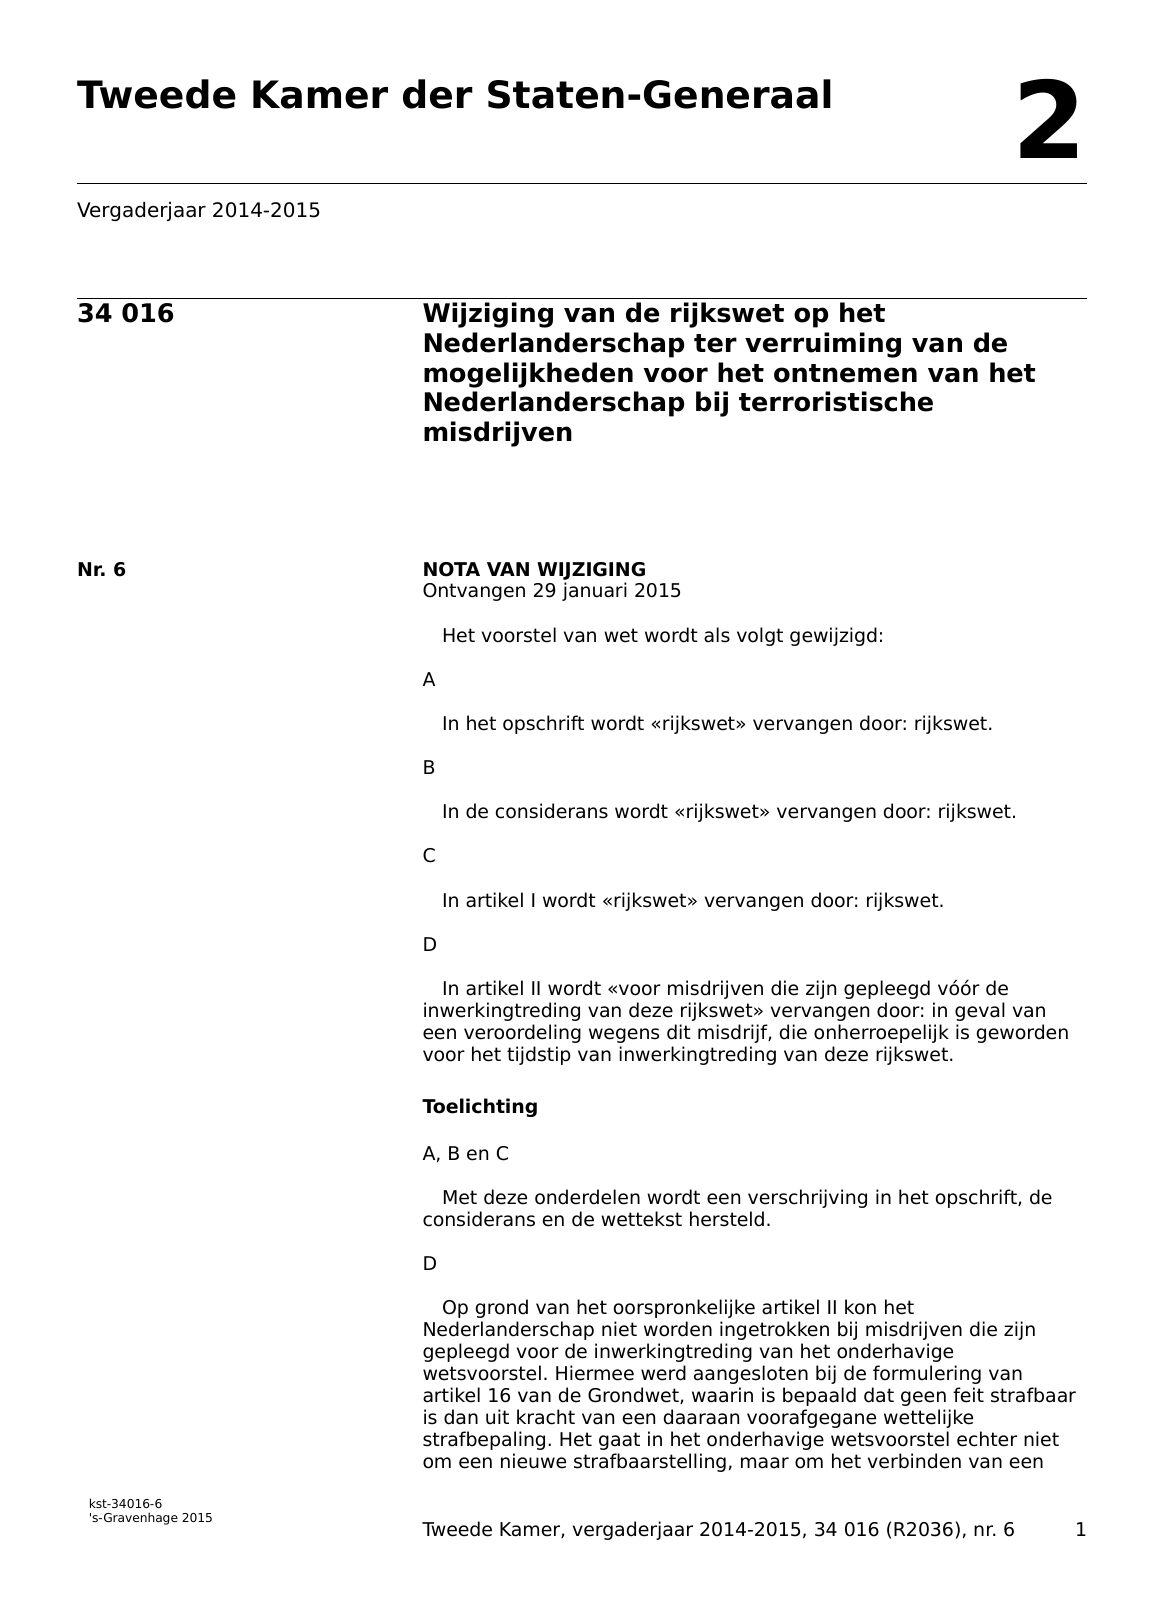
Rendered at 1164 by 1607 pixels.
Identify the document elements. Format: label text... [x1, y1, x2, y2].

text In artikel I wordt «rijkswet» vervangen door: rijkswet. [422, 889, 1087, 912]
subtitle A, B en C [422, 1143, 1087, 1165]
table_cell Vergaderjaar 2014-2015 [77, 184, 1087, 298]
text In het opschrift wordt «rijkswet» vervangen door: rijkswet. [422, 713, 1087, 735]
subtitle D [422, 1253, 1087, 1275]
subtitle A [422, 669, 1087, 691]
subtitle B [422, 757, 1087, 779]
text Met deze onderdelen wordt een verschrijving in het opschrift, de considerans en de wettekst hersteld. [422, 1187, 1087, 1231]
table_header 2 [886, 59, 1087, 183]
text Ontvangen 29 januari 2015 [422, 580, 1087, 602]
table_header Tweede Kamer der Staten-Generaal [77, 59, 886, 183]
subtitle 34 016 Wijziging van de rijkswet op het Nederlanderschap ter verruiming van de mogelijkheden voor het ontnemen van het Nederlanderschap bij terroristische misdrijven [77, 299, 1087, 447]
text kst-34016-6 [88, 1497, 323, 1511]
text Het voorstel van wet wordt als volgt gewijzigd: [422, 624, 1087, 647]
text In artikel II wordt «voor misdrijven die zijn gepleegd vóór de inwerkingtreding van deze rijkswet» vervangen door: in geval van een veroordeling wegens dit misdrijf, die onherroepelijk is geworden voor het tijdstip van inwerkingtreding van deze rijkswet. [422, 978, 1087, 1066]
subtitle D [422, 934, 1087, 956]
text Op grond van het oorspronkelijke artikel II kon het Nederlanderschap niet worden ingetrokken bij misdrijven die zijn gepleegd voor de inwerkingtreding van het onderhavige wetsvoorstel. Hiermee werd aangesloten bij de formulering van artikel 16 van de Grondwet, waarin is bepaald dat geen feit strafbaar is dan uit kracht van een daaraan voorafgegane wettelijke strafbepaling. Het gaat in het onderhavige wetsvoorstel echter niet om een nieuwe strafbaarstelling, maar om het verbinden van een [422, 1297, 1087, 1473]
text 's-Gravenhage 2015 [88, 1511, 323, 1525]
subtitle Nr. 6 NOTA VAN WIJZIGING [77, 558, 1087, 580]
text In de considerans wordt «rijkswet» vervangen door: rijkswet. [422, 801, 1087, 823]
subtitle Toelichting [422, 1096, 1087, 1118]
subtitle C [422, 845, 1087, 867]
